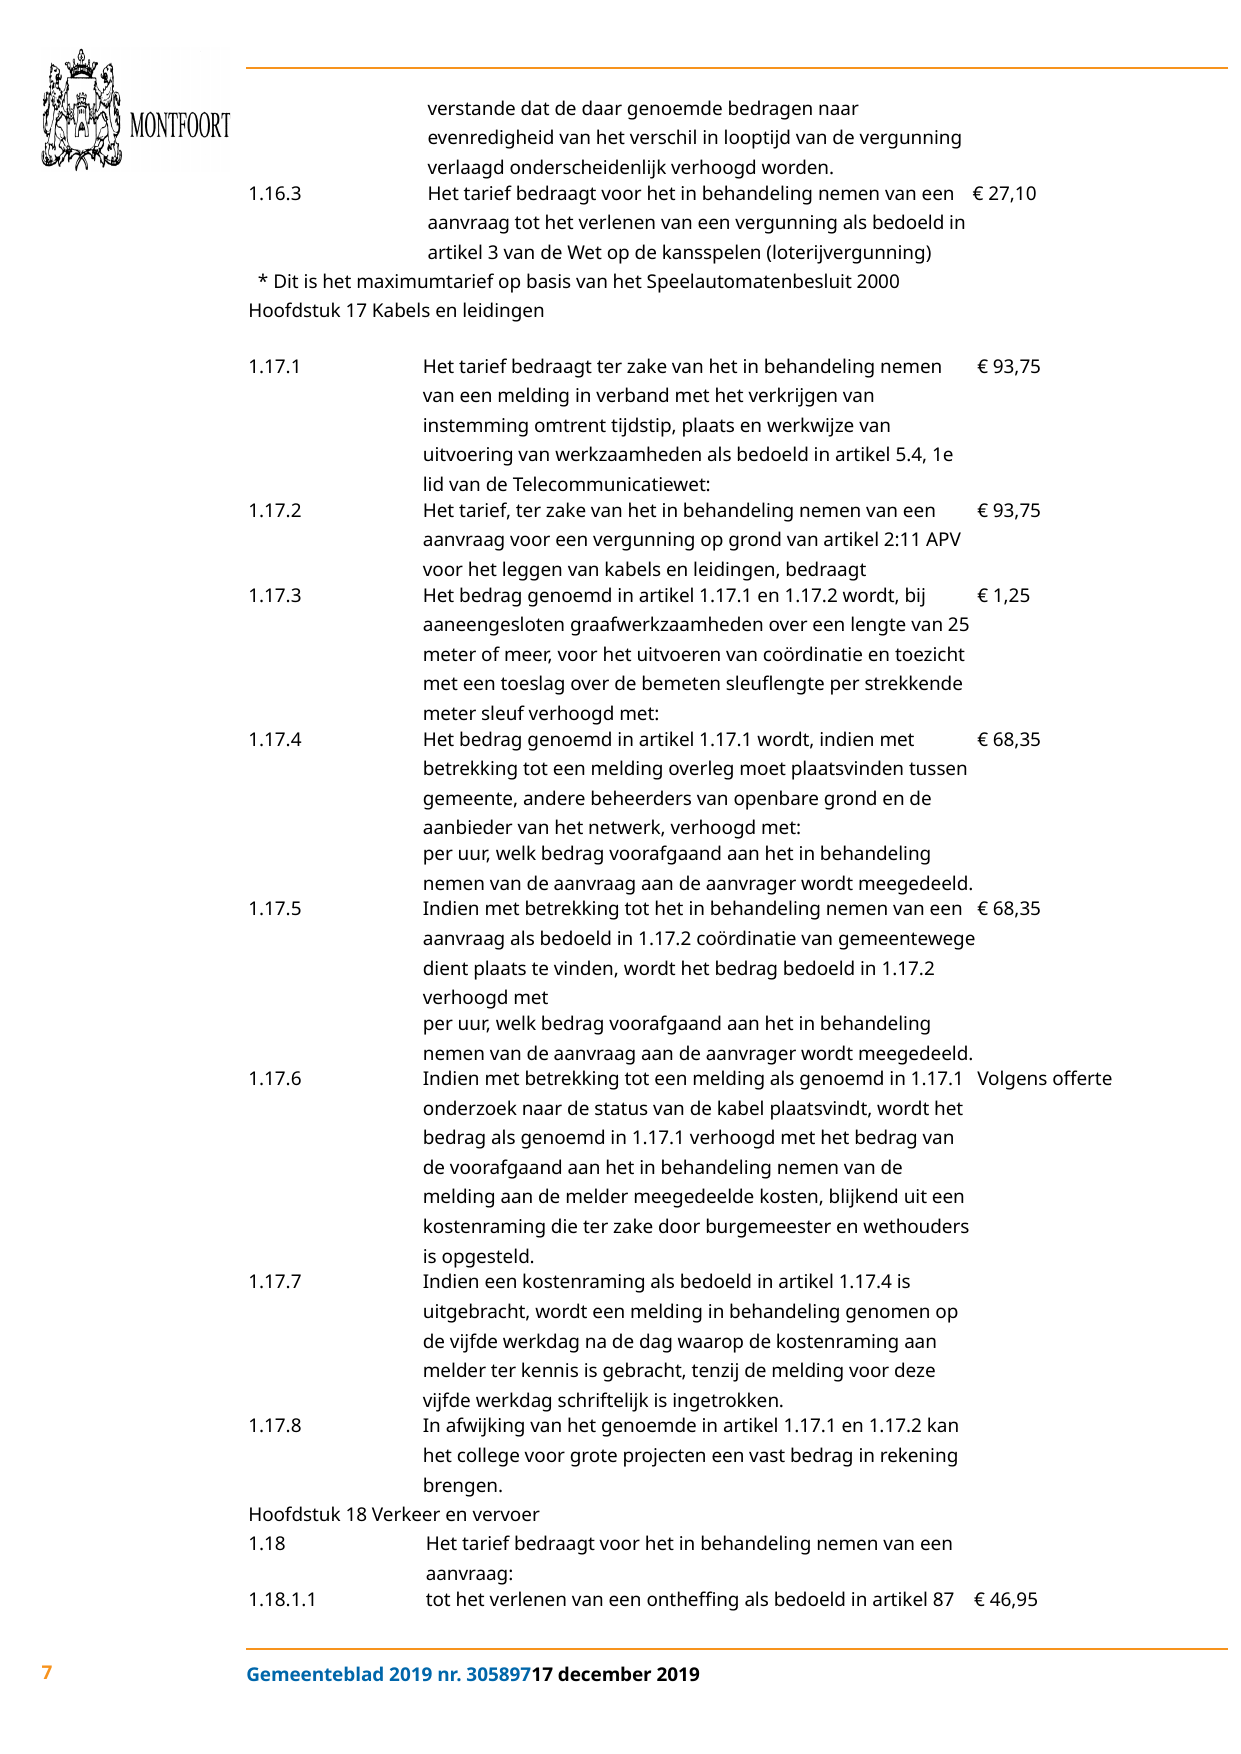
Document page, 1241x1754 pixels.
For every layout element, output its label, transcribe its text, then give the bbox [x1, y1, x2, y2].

table_cell [248, 1010, 423, 1065]
table_cell Indien met betrekking tot een melding als genoemd in 1.17.1 onderzoek naar de status van de kabel plaatsvindt, wordt het bedrag als genoemd in 1.17.1 verhoogd met het bedrag van de voorafgaand aan het in behandeling nemen van de melding aan de melder meegedeelde kosten, blijkend uit een kostenraming die ter zake door burgemeester en wethouders is opgesteld. [423, 1065, 977, 1269]
text Hoofdstuk 17 Kabels en leidingen [248, 297, 1152, 323]
picture [41, 47, 231, 172]
table_cell € 68,35 [977, 726, 1152, 840]
table_cell 1.16.3 [248, 180, 427, 264]
table_cell Het bedrag genoemd in artikel 1.17.1 en 1.17.2 wordt, bij aaneengesloten graafwerkzaamheden over een lengte van 25 meter of meer, voor het uitvoeren van coördinatie en toezicht met een toeslag over de bemeten sleuflengte per strekkende meter sleuf verhoogd met: [423, 582, 977, 726]
table_cell 1.17.6 [248, 1065, 423, 1269]
table_cell verstande dat de daar genoemde bedragen naar evenredigheid van het verschil in looptijd van de vergunning verlaagd onderscheidenlijk verhoogd worden. [427, 95, 972, 180]
table_cell [977, 1010, 1152, 1065]
table_cell 1.17.1 [248, 353, 423, 497]
table_cell 1.17.4 [248, 726, 423, 840]
table_cell € 93,75 [977, 353, 1152, 497]
table_header [974, 1531, 1152, 1586]
table_cell [248, 95, 427, 180]
table_cell [977, 1413, 1152, 1498]
table_cell [977, 840, 1152, 896]
table_header Het tarief bedraagt voor het in behandeling nemen van een aanvraag: [426, 1531, 974, 1586]
table_cell € 1,25 [977, 582, 1152, 726]
table_header [977, 327, 1152, 353]
table_cell In afwijking van het genoemde in artikel 1.17.1 en 1.17.2 kan het college voor grote projecten een vast bedrag in rekening brengen. [423, 1413, 977, 1498]
table_cell € 27,10 [973, 180, 1152, 264]
table_cell 1.17.8 [248, 1413, 423, 1498]
table_cell Het tarief bedraagt ter zake van het in behandeling nemen van een melding in verband met het verkrijgen van instemming omtrent tijdstip, plaats en werkwijze van uitvoering van werkzaamheden als bedoeld in artikel 5.4, 1e lid van de Telecommunicatiewet: [423, 353, 977, 497]
table_header [423, 327, 977, 353]
table_cell 1.17.5 [248, 896, 423, 1010]
table_header [248, 327, 423, 353]
table_cell Indien een kostenraming als bedoeld in artikel 1.17.4 is uitgebracht, wordt een melding in behandeling genomen op de vijfde werkdag na de dag waarop de kostenraming aan melder ter kennis is gebracht, tenzij de melding voor deze vijfde werkdag schriftelijk is ingetrokken. [423, 1269, 977, 1413]
table_cell Volgens offerte [977, 1065, 1152, 1269]
table_cell 1.17.2 [248, 497, 423, 582]
table_cell [973, 95, 1152, 180]
table_cell 1.18.1.1 [248, 1586, 426, 1612]
table_cell Het bedrag genoemd in artikel 1.17.1 wordt, indien met betrekking tot een melding overleg moet plaatsvinden tussen gemeente, andere beheerders van openbare grond en de aanbieder van het netwerk, verhoogd met: [423, 726, 977, 840]
text Hoofdstuk 18 Verkeer en vervoer [248, 1501, 1152, 1527]
table_header 1.18 [248, 1531, 426, 1586]
table_cell per uur, welk bedrag voorafgaand aan het in behandeling nemen van de aanvraag aan de aanvrager wordt meegedeeld. [423, 840, 977, 896]
table_cell per uur, welk bedrag voorafgaand aan het in behandeling nemen van de aanvraag aan de aanvrager wordt meegedeeld. [423, 1010, 977, 1065]
table_cell Indien met betrekking tot het in behandeling nemen van een aanvraag als bedoeld in 1.17.2 coördinatie van gemeentewege dient plaats te vinden, wordt het bedrag bedoeld in 1.17.2 verhoogd met [423, 896, 977, 1010]
table_cell € 68,35 [977, 896, 1152, 1010]
table_cell tot het verlenen van een ontheffing als bedoeld in artikel 87 [426, 1586, 974, 1612]
text * Dit is het maximumtarief op basis van het Speelautomatenbesluit 2000 [248, 268, 1152, 293]
table_cell € 93,75 [977, 497, 1152, 582]
table_cell 1.17.3 [248, 582, 423, 726]
table_cell [977, 1269, 1152, 1413]
table_cell Het tarief bedraagt voor het in behandeling nemen van een aanvraag tot het verlenen van een vergunning als bedoeld in artikel 3 van de Wet op de kansspelen (loterijvergunning) [427, 180, 972, 264]
table_cell [248, 840, 423, 896]
table_cell € 46,95 [974, 1586, 1152, 1612]
table_cell Het tarief, ter zake van het in behandeling nemen van een aanvraag voor een vergunning op grond van artikel 2:11 APV voor het leggen van kabels en leidingen, bedraagt [423, 497, 977, 582]
table_cell 1.17.7 [248, 1269, 423, 1413]
